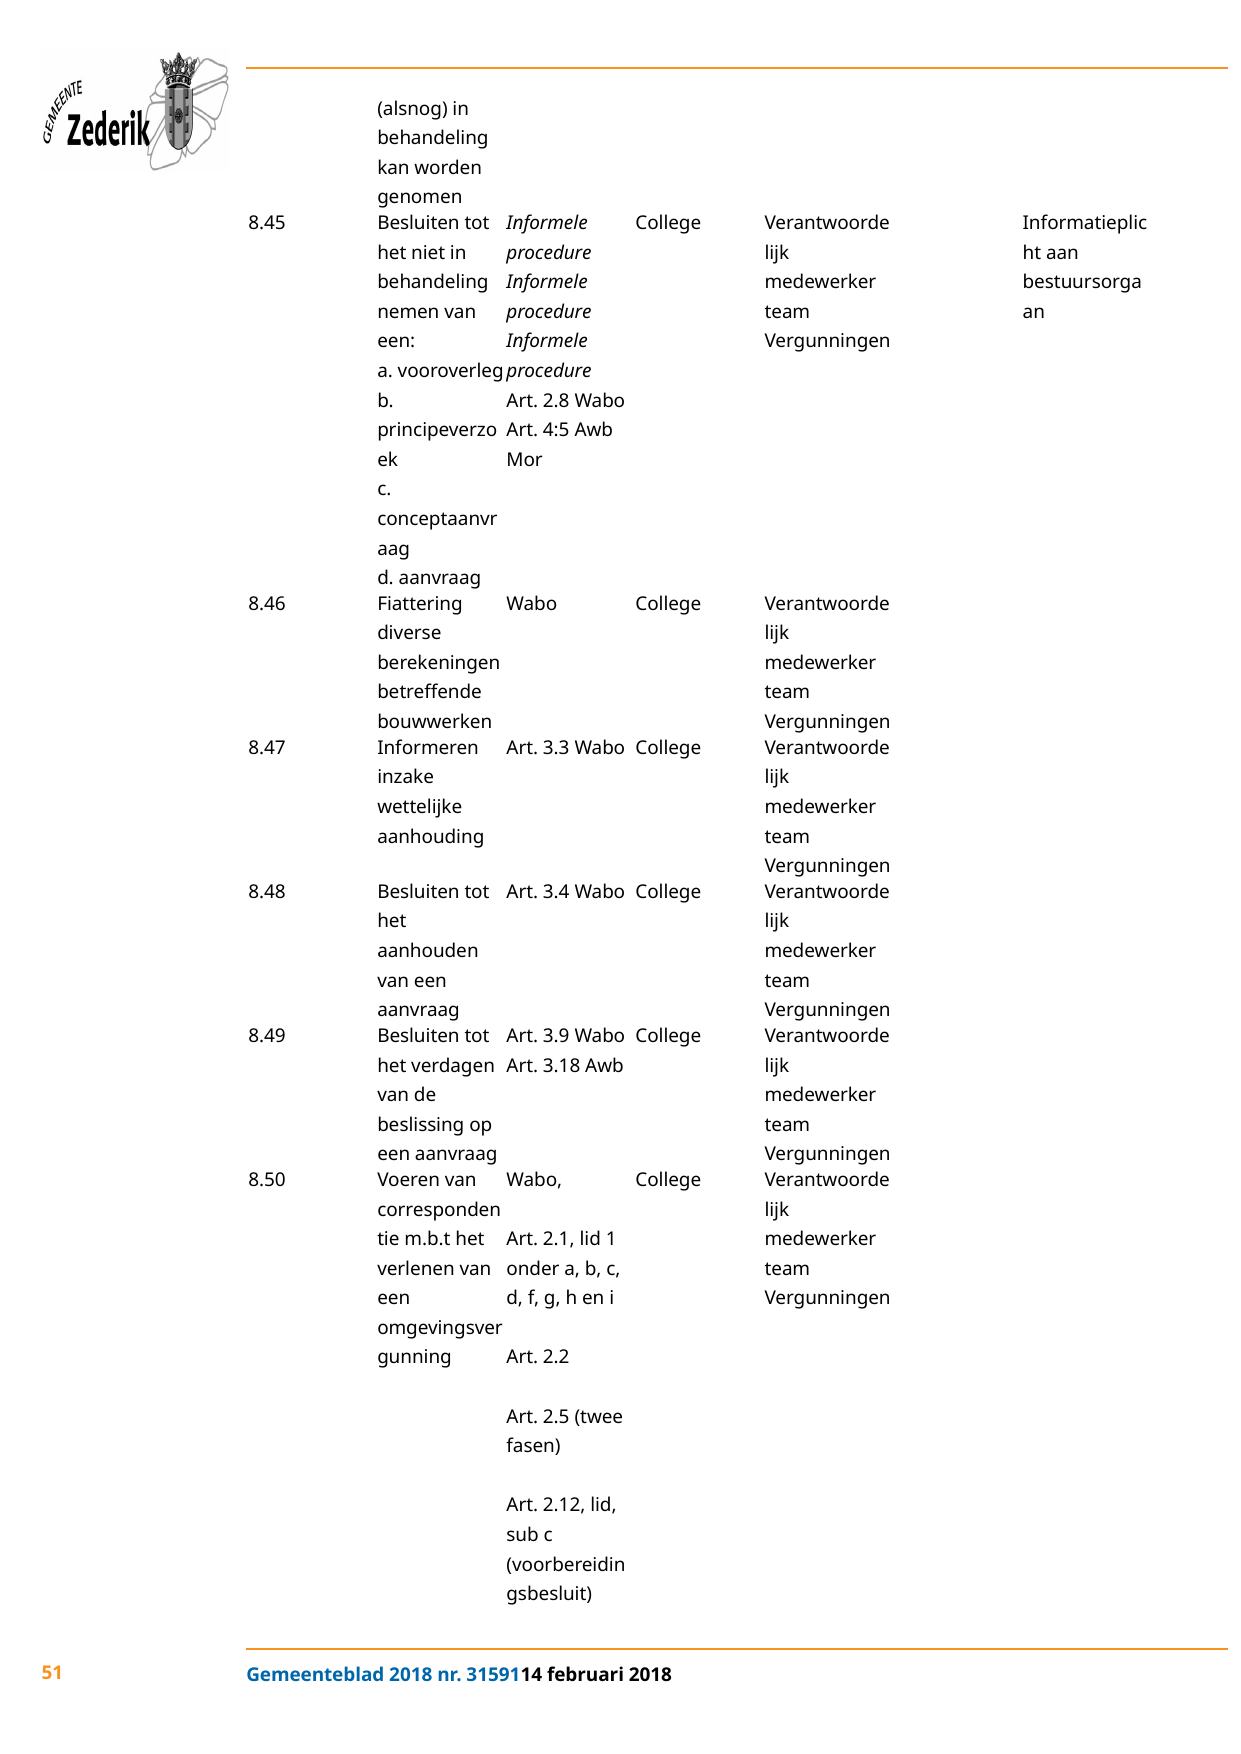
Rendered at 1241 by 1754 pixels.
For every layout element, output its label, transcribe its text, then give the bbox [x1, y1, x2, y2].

table_cell 8.48 [248, 878, 377, 1022]
table_cell 8.45 [248, 209, 377, 590]
table_cell College [635, 1022, 764, 1166]
table_cell [635, 95, 764, 209]
table_cell [764, 95, 893, 209]
table_cell [248, 95, 377, 209]
table_cell Informeren inzake wettelijke aanhouding [377, 734, 506, 878]
table_cell [894, 1166, 1022, 1606]
table_cell Art. 3.3 Wabo [506, 734, 635, 878]
table_cell [894, 1022, 1022, 1166]
table_cell College [635, 1166, 764, 1606]
table_cell [1023, 95, 1152, 209]
table_cell [1023, 590, 1152, 734]
table_cell [894, 95, 1022, 209]
table_cell Art. 3.9 Wabo Art. 3.18 Awb [506, 1022, 635, 1166]
table_cell [894, 734, 1022, 878]
table_cell Besluiten tot het niet in behandeling nemen van een: a. vooroverleg b. principeverzoek c. conceptaanvraag d. aanvraag [377, 209, 506, 590]
table_cell Verantwoordelijk medewerker team Vergunningen [764, 590, 893, 734]
table_cell [894, 209, 1022, 590]
table_cell Fiattering diverse berekeningen betreffende bouwwerken [377, 590, 506, 734]
table_cell [1023, 734, 1152, 878]
table_cell [894, 878, 1022, 1022]
table_cell College [635, 878, 764, 1022]
table_cell Informatieplicht aan bestuursorgaan [1023, 209, 1152, 590]
table_cell Wabo, Art. 2.1, lid 1 onder a, b, c, d, f, g, h en i Art. 2.2 Art. 2.5 (twee fasen) Art. 2.12, lid, sub c (voorbereidingsbesluit) [506, 1166, 635, 1606]
table_cell Verantwoordelijk medewerker team Vergunningen [764, 1022, 893, 1166]
table_cell [1023, 1022, 1152, 1166]
table_cell Wabo [506, 590, 635, 734]
table_cell Art. 3.4 Wabo [506, 878, 635, 1022]
table_cell [506, 95, 635, 209]
picture [41, 47, 231, 172]
table_cell Besluiten tot het verdagen van de beslissing op een aanvraag [377, 1022, 506, 1166]
table_cell Verantwoordelijk medewerker team Vergunningen [764, 878, 893, 1022]
table_cell College [635, 734, 764, 878]
table_cell 8.50 [248, 1166, 377, 1606]
table_cell Besluiten tot het aanhouden van een aanvraag [377, 878, 506, 1022]
table_cell Voeren van correspondentie m.b.t het verlenen van een omgevingsvergunning [377, 1166, 506, 1606]
table_cell 8.47 [248, 734, 377, 878]
table_cell College [635, 209, 764, 590]
table_cell Verantwoordelijk medewerker team Vergunningen [764, 1166, 893, 1606]
table_cell Informele procedure Informele procedure Informele procedure Art. 2.8 Wabo Art. 4:5 Awb Mor [506, 209, 635, 590]
table_cell College [635, 590, 764, 734]
table_cell 8.46 [248, 590, 377, 734]
table_cell Verantwoordelijk medewerker team Vergunningen [764, 209, 893, 590]
table_cell [1023, 1166, 1152, 1606]
table_cell 8.49 [248, 1022, 377, 1166]
table_cell [1023, 878, 1152, 1022]
table_cell Verantwoordelijk medewerker team Vergunningen [764, 734, 893, 878]
table_cell [894, 590, 1022, 734]
table_cell (alsnog) in behandeling kan worden genomen [377, 95, 506, 209]
